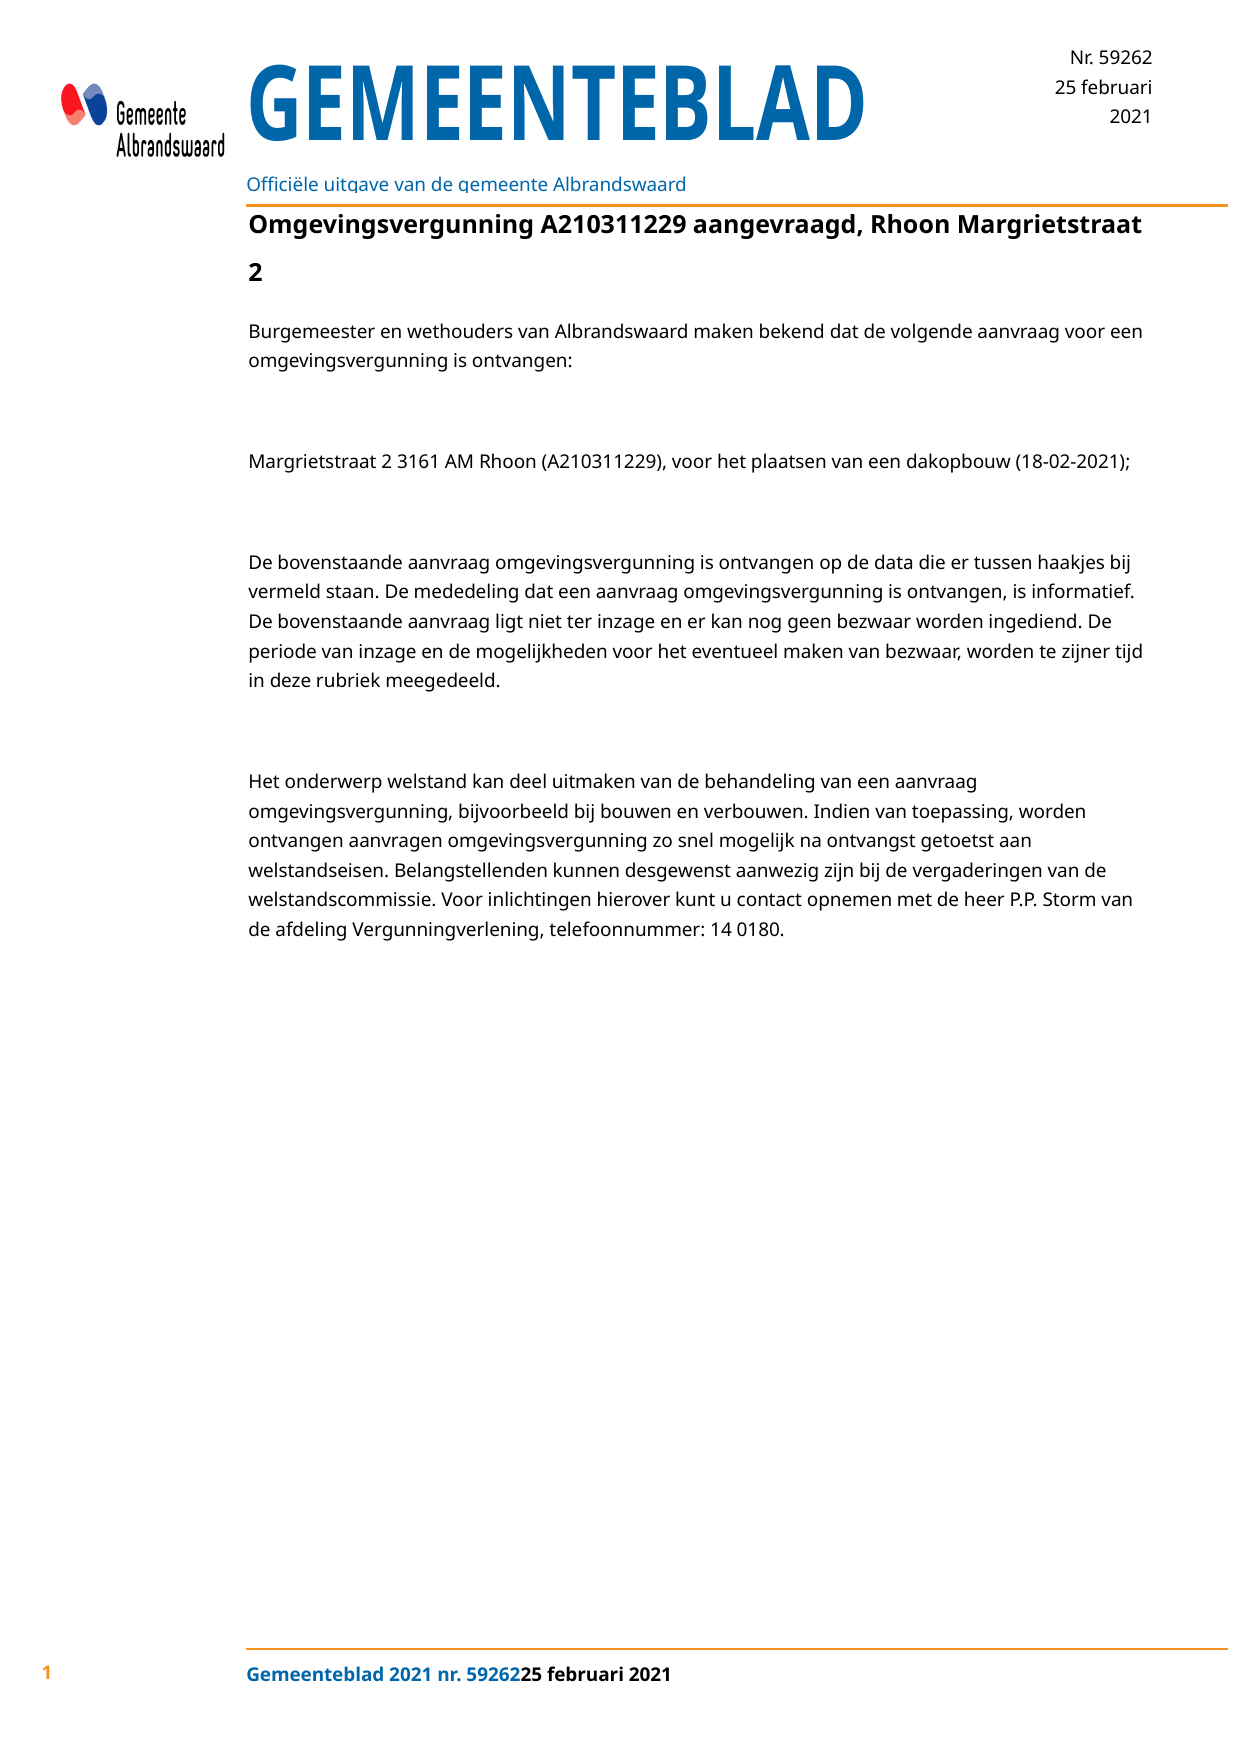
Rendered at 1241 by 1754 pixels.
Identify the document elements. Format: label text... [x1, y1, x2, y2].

text Burgemeester en wethouders van Albrandswaard maken bekend dat de volgende aanvraag voor een omgevingsvergunning is ontvangen: [248, 318, 1152, 373]
text De bovenstaande aanvraag omgevingsvergunning is ontvangen op de data die er tussen haakjes bij vermeld staan. De mededeling dat een aanvraag omgevingsvergunning is ontvangen, is informatief. De bovenstaande aanvraag ligt niet ter inzage en er kan nog geen bezwaar worden ingediend. De periode van inzage en de mogelijkheden voor het eventueel maken van bezwaar, worden te zijner tijd in deze rubriek meegedeeld. [248, 549, 1152, 693]
text Omgevingsvergunning A210311229 aangevraagd, Rhoon Margrietstraat 2 [248, 207, 1152, 288]
text Margrietstraat 2 3161 AM Rhoon (A210311229), voor het plaatsen van een dakopbouw (18-02-2021); [248, 448, 1152, 474]
text Het onderwerp welstand kan deel uitmaken van de behandeling van een aanvraag omgevingsvergunning, bijvoorbeeld bij bouwen en verbouwen. Indien van toepassing, worden ontvangen aanvragen omgevingsvergunning zo snel mogelijk na ontvangst getoetst aan welstandseisen. Belangstellenden kunnen desgewenst aanwezig zijn bij de vergaderingen van de welstandscommissie. Voor inlichtingen hierover kunt u contact opnemen met de heer P.P. Storm van de afdeling Vergunningverlening, telefoonnummer: 14 0180. [248, 768, 1152, 942]
picture [41, 47, 231, 172]
